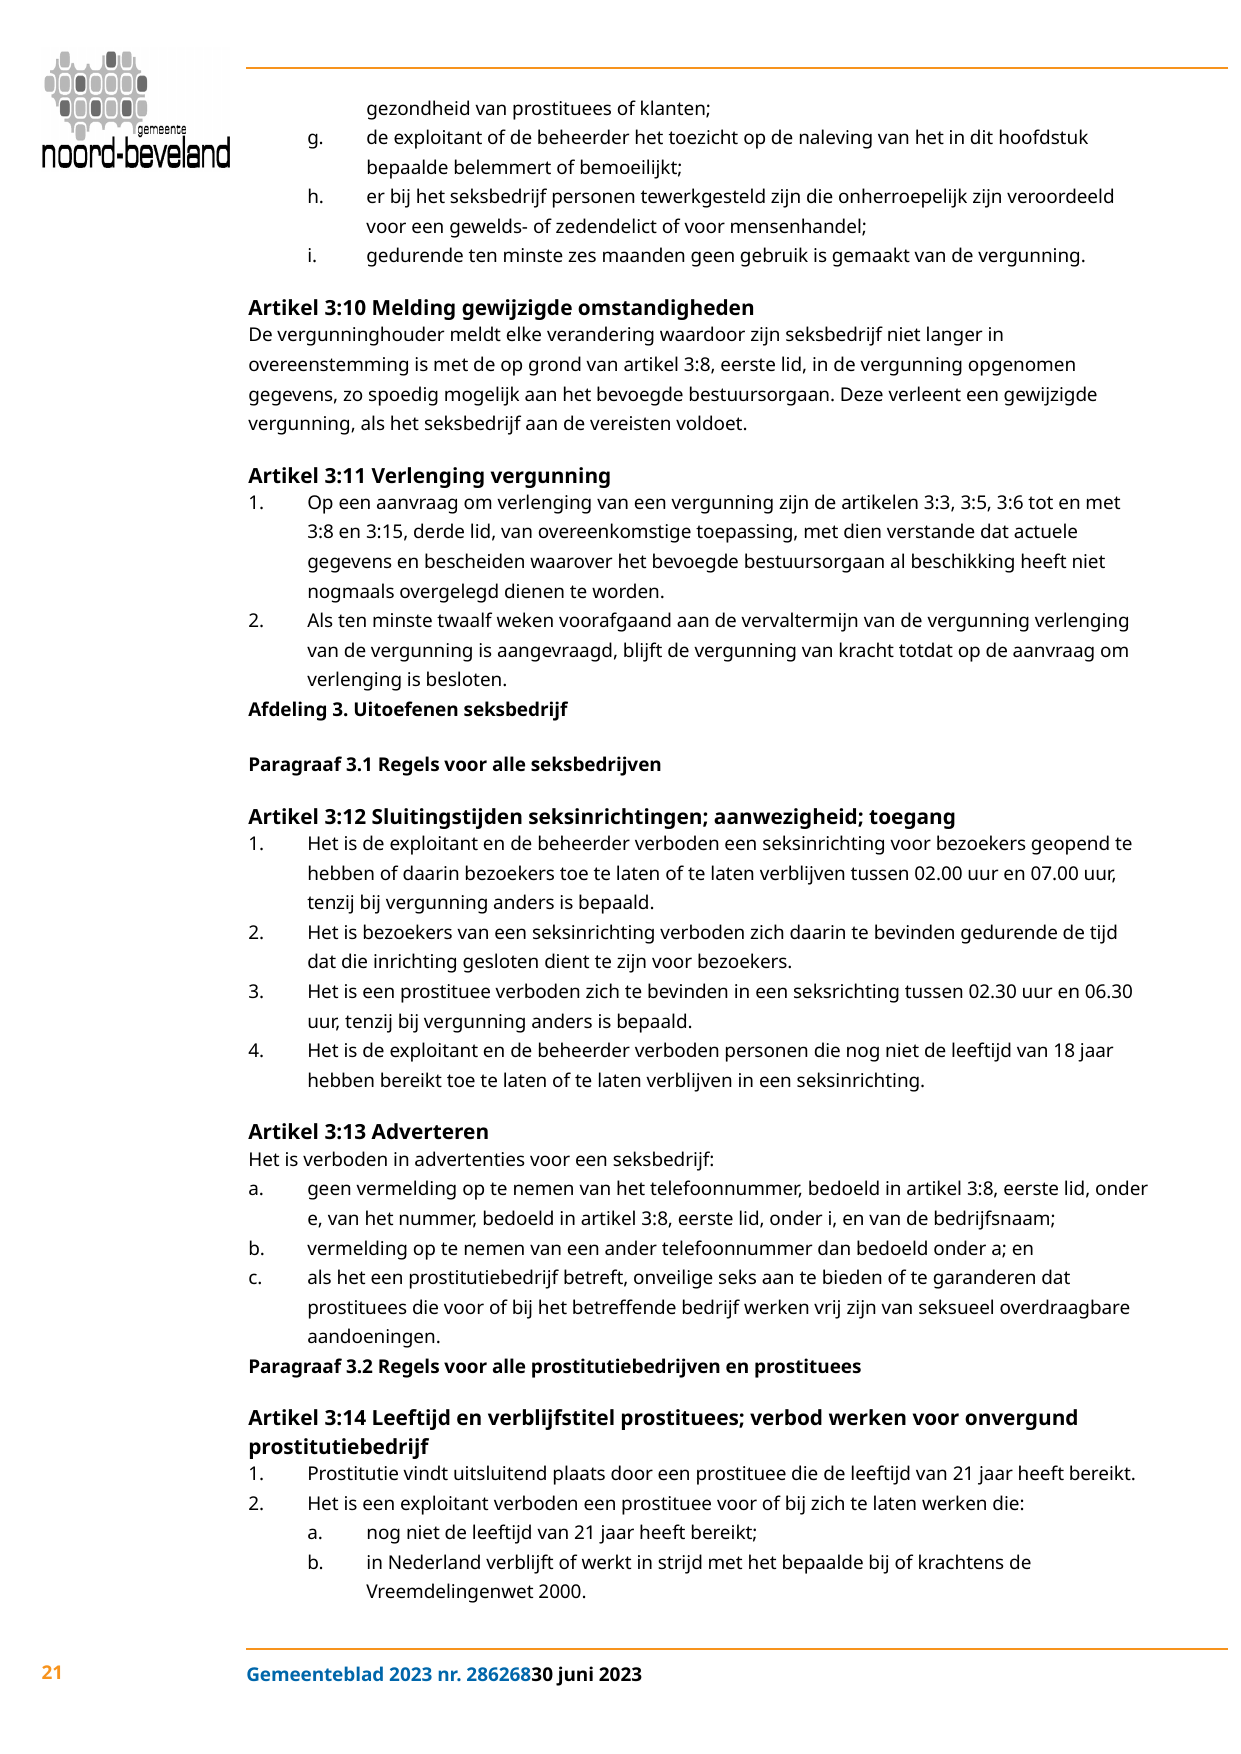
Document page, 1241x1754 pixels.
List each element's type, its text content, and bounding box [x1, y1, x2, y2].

list nog niet de leeftijd van 21 jaar heeft bereikt; [307, 1519, 1152, 1545]
list geen vermelding op te nemen van het telefoonnummer, bedoeld in artikel 3:8, eerste lid, onder e, van het nummer, bedoeld in artikel 3:8, eerste lid, onder i, en van de bedrijfsnaam; [248, 1176, 1152, 1231]
list Het is een exploitant verboden een prostituee voor of bij zich te laten werken die: [248, 1490, 1152, 1516]
text De vergunninghouder meldt elke verandering waardoor zijn seksbedrijf niet langer in overeenstemming is met de op grond van artikel 3:8, eerste lid, in de vergunning opgenomen gegevens, zo spoedig mogelijk aan het bevoegde bestuursorgaan. Deze verleent een gewijzigde vergunning, als het seksbedrijf aan de vereisten voldoet. [248, 322, 1152, 436]
list de exploitant of de beheerder het toezicht op de naleving van het in dit hoofdstuk bepaalde belemmert of bemoeilijkt; [307, 124, 1152, 180]
list er bij het seksbedrijf personen tewerkgesteld zijn die onherroepelijk zijn veroordeeld voor een gewelds- of zedendelict of voor mensenhandel; [307, 183, 1152, 239]
text Paragraaf 3.2 Regels voor alle prostitutiebedrijven en prostituees [248, 1353, 1152, 1379]
list Op een aanvraag om verlenging van een vergunning zijn de artikelen 3:3, 3:5, 3:6 tot en met 3:8 en 3:15, derde lid, van overeenkomstige toepassing, met dien verstande dat actuele gegevens en bescheiden waarover het bevoegde bestuursorgaan al beschikking heeft niet nogmaals overgelegd dienen te worden. [248, 489, 1152, 604]
text Artikel 3:10 Melding gewijzigde omstandigheden [248, 293, 1152, 322]
list Het is bezoekers van een seksinrichting verboden zich daarin te bevinden gedurende de tijd dat die inrichting gesloten dient te zijn voor bezoekers. [248, 919, 1152, 974]
text Paragraaf 3.1 Regels voor alle seksbedrijven [248, 752, 1152, 777]
list vermelding op te nemen van een ander telefoonnummer dan bedoeld onder a; en [248, 1235, 1152, 1260]
text Het is verboden in advertenties voor een seksbedrijf: [248, 1146, 1152, 1172]
list Het is de exploitant en de beheerder verboden een seksinrichting voor bezoekers geopend te hebben of daarin bezoekers toe te laten of te laten verblijven tussen 02.00 uur en 07.00 uur, tenzij bij vergunning anders is bepaald. [248, 830, 1152, 915]
text Artikel 3:11 Verlenging vergunning [248, 461, 1152, 489]
text Artikel 3:14 Leeftijd en verblijfstitel prostituees; verbod werken voor onvergund prostitutiebedrijf [248, 1403, 1152, 1460]
list als het een prostitutiebedrijf betreft, onveilige seks aan te bieden of te garanderen dat prostituees die voor of bij het betreffende bedrijf werken vrij zijn van seksueel overdraagbare aandoeningen. [248, 1264, 1152, 1349]
list Prostitutie vindt uitsluitend plaats door een prostituee die de leeftijd van 21 jaar heeft bereikt. [248, 1460, 1152, 1486]
text Afdeling 3. Uitoefenen seksbedrijf [248, 696, 1152, 722]
text Artikel 3:13 Adverteren [248, 1117, 1152, 1146]
list Het is de exploitant en de beheerder verboden personen die nog niet de leeftijd van 18 jaar hebben bereikt toe te laten of te laten verblijven in een seksinrichting. [248, 1037, 1152, 1093]
list gedurende ten minste zes maanden geen gebruik is gemaakt van de vergunning. [307, 243, 1152, 268]
list Als ten minste twaalf weken voorafgaand aan de vervaltermijn van de vergunning verlenging van de vergunning is aangevraagd, blijft de vergunning van kracht totdat op de aanvraag om verlenging is besloten. [248, 607, 1152, 692]
list gezondheid van prostituees of klanten; [307, 95, 1152, 121]
list in Nederland verblijft of werkt in strijd met het bepaalde bij of krachtens de Vreemdelingenwet 2000. [307, 1549, 1152, 1604]
picture [41, 47, 231, 172]
text Artikel 3:12 Sluitingstijden seksinrichtingen; aanwezigheid; toegang [248, 802, 1152, 830]
list Het is een prostituee verboden zich te bevinden in een seksrichting tussen 02.30 uur en 06.30 uur, tenzij bij vergunning anders is bepaald. [248, 978, 1152, 1034]
